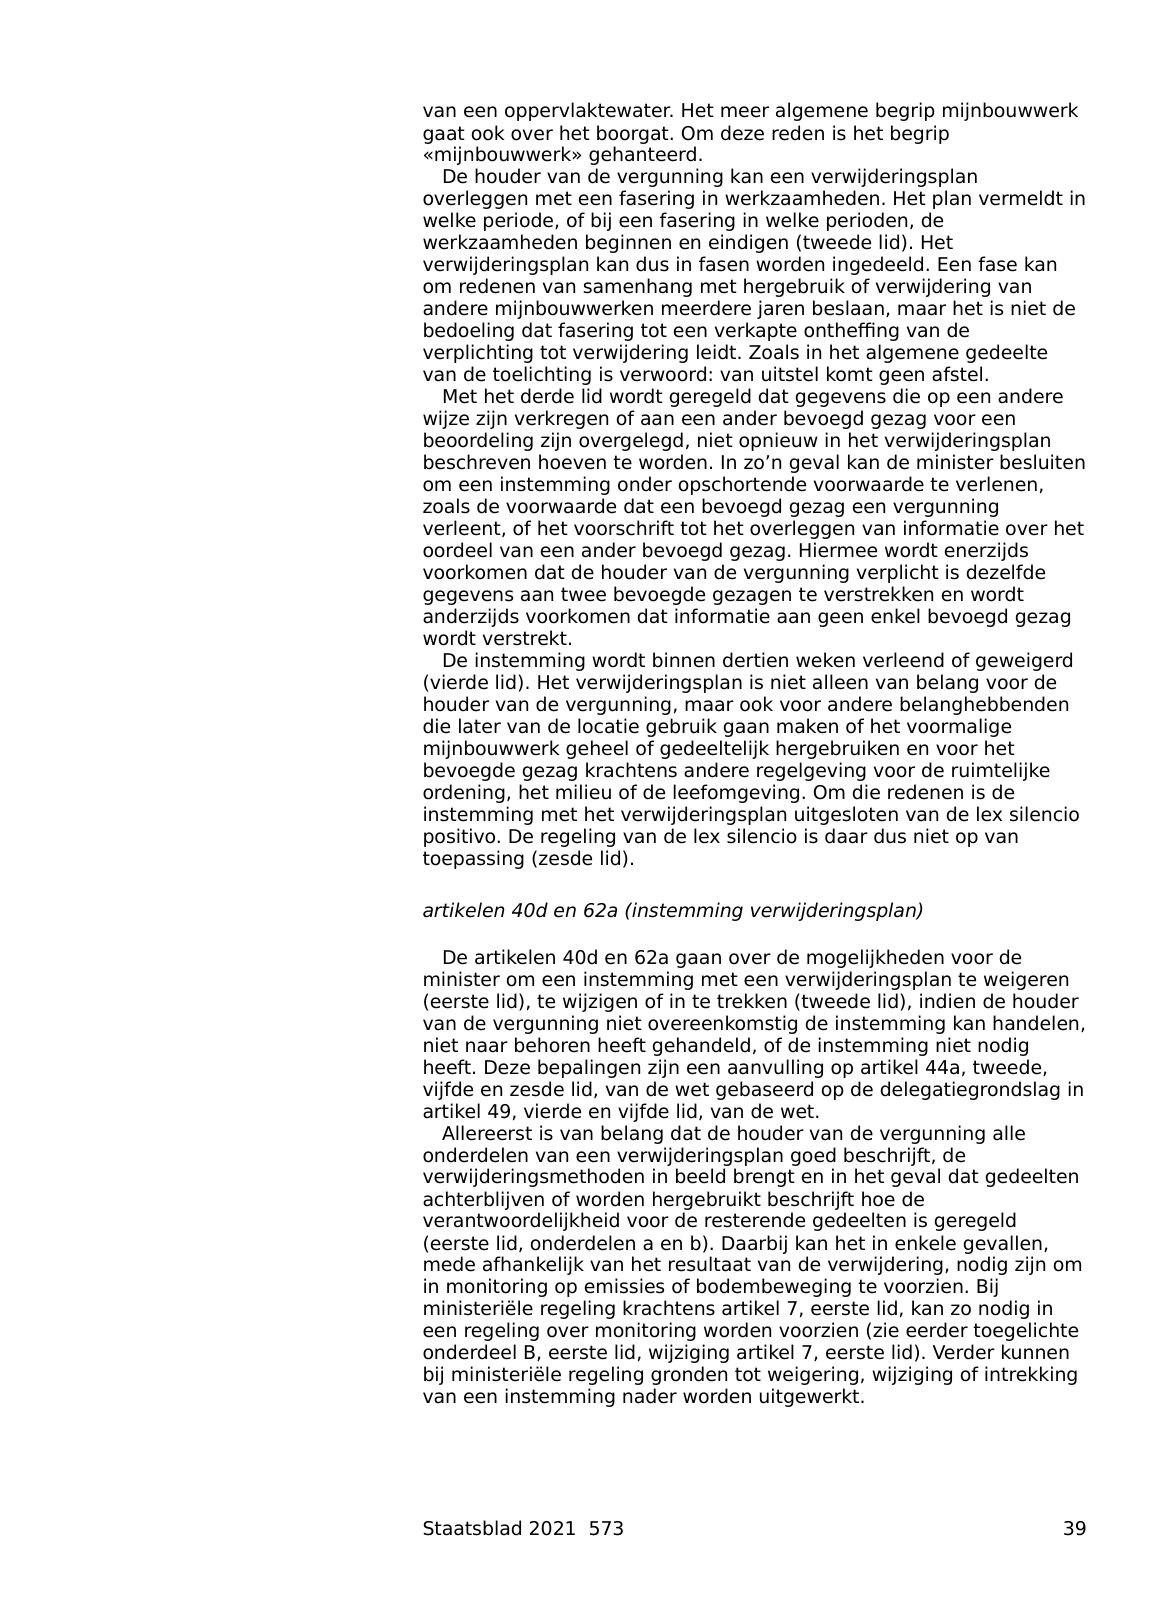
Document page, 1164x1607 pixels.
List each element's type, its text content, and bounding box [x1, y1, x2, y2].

text De artikelen 40d en 62a gaan over de mogelijkheden voor de minister om een instemming met een verwijderingsplan te weigeren (eerste lid), te wijzigen of in te trekken (tweede lid), indien de houder van de vergunning niet overeenkomstig de instemming kan handelen, niet naar behoren heeft gehandeld, of de instemming niet nodig heeft. Deze bepalingen zijn een aanvulling op artikel 44a, tweede, vijfde en zesde lid, van de wet gebaseerd op de delegatiegrondslag in artikel 49, vierde en vijfde lid, van de wet. [422, 947, 1087, 1122]
text van een oppervlaktewater. Het meer algemene begrip mijnbouwwerk gaat ook over het boorgat. Om deze reden is het begrip «mijnbouwwerk» gehanteerd. [422, 100, 1087, 166]
text De instemming wordt binnen dertien weken verleend of geweigerd (vierde lid). Het verwijderingsplan is niet alleen van belang voor de houder van de vergunning, maar ook voor andere belanghebbenden die later van de locatie gebruik gaan maken of het voormalige mijnbouwwerk geheel of gedeeltelijk hergebruiken en voor het bevoegde gezag krachtens andere regelgeving voor de ruimtelijke ordening, het milieu of de leefomgeving. Om die redenen is de instemming met het verwijderingsplan uitgesloten van de lex silencio positivo. De regeling van de lex silencio is daar dus niet op van toepassing (zesde lid). [422, 650, 1087, 870]
text Allereerst is van belang dat de houder van de vergunning alle onderdelen van een verwijderingsplan goed beschrijft, de verwijderingsmethoden in beeld brengt en in het geval dat gedeelten achterblijven of worden hergebruikt beschrijft hoe de verantwoordelijkheid voor de resterende gedeelten is geregeld (eerste lid, onderdelen a en b). Daarbij kan het in enkele gevallen, mede afhankelijk van het resultaat van de verwijdering, nodig zijn om in monitoring op emissies of bodembeweging te voorzien. Bij ministeriële regeling krachtens artikel 7, eerste lid, kan zo nodig in een regeling over monitoring worden voorzien (zie eerder toegelichte onderdeel B, eerste lid, wijziging artikel 7, eerste lid). Verder kunnen bij ministeriële regeling gronden tot weigering, wijziging of intrekking van een instemming nader worden uitgewerkt. [422, 1122, 1087, 1408]
text Met het derde lid wordt geregeld dat gegevens die op een andere wijze zijn verkregen of aan een ander bevoegd gezag voor een beoordeling zijn overgelegd, niet opnieuw in het verwijderingsplan beschreven hoeven te worden. In zo’n geval kan de minister besluiten om een instemming onder opschortende voorwaarde te verlenen, zoals de voorwaarde dat een bevoegd gezag een vergunning verleent, of het voorschrift tot het overleggen van informatie over het oordeel van een ander bevoegd gezag. Hiermee wordt enerzijds voorkomen dat de houder van de vergunning verplicht is dezelfde gegevens aan twee bevoegde gezagen te verstrekken en wordt anderzijds voorkomen dat informatie aan geen enkel bevoegd gezag wordt verstrekt. [422, 386, 1087, 650]
text De houder van de vergunning kan een verwijderingsplan overleggen met een fasering in werkzaamheden. Het plan vermeldt in welke periode, of bij een fasering in welke perioden, de werkzaamheden beginnen en eindigen (tweede lid). Het verwijderingsplan kan dus in fasen worden ingedeeld. Een fase kan om redenen van samenhang met hergebruik of verwijdering van andere mijnbouwwerken meerdere jaren beslaan, maar het is niet de bedoeling dat fasering tot een verkapte ontheffing van de verplichting tot verwijdering leidt. Zoals in het algemene gedeelte van de toelichting is verwoord: van uitstel komt geen afstel. [422, 166, 1087, 386]
subtitle artikelen 40d en 62a (instemming verwijderingsplan) [422, 900, 1087, 922]
